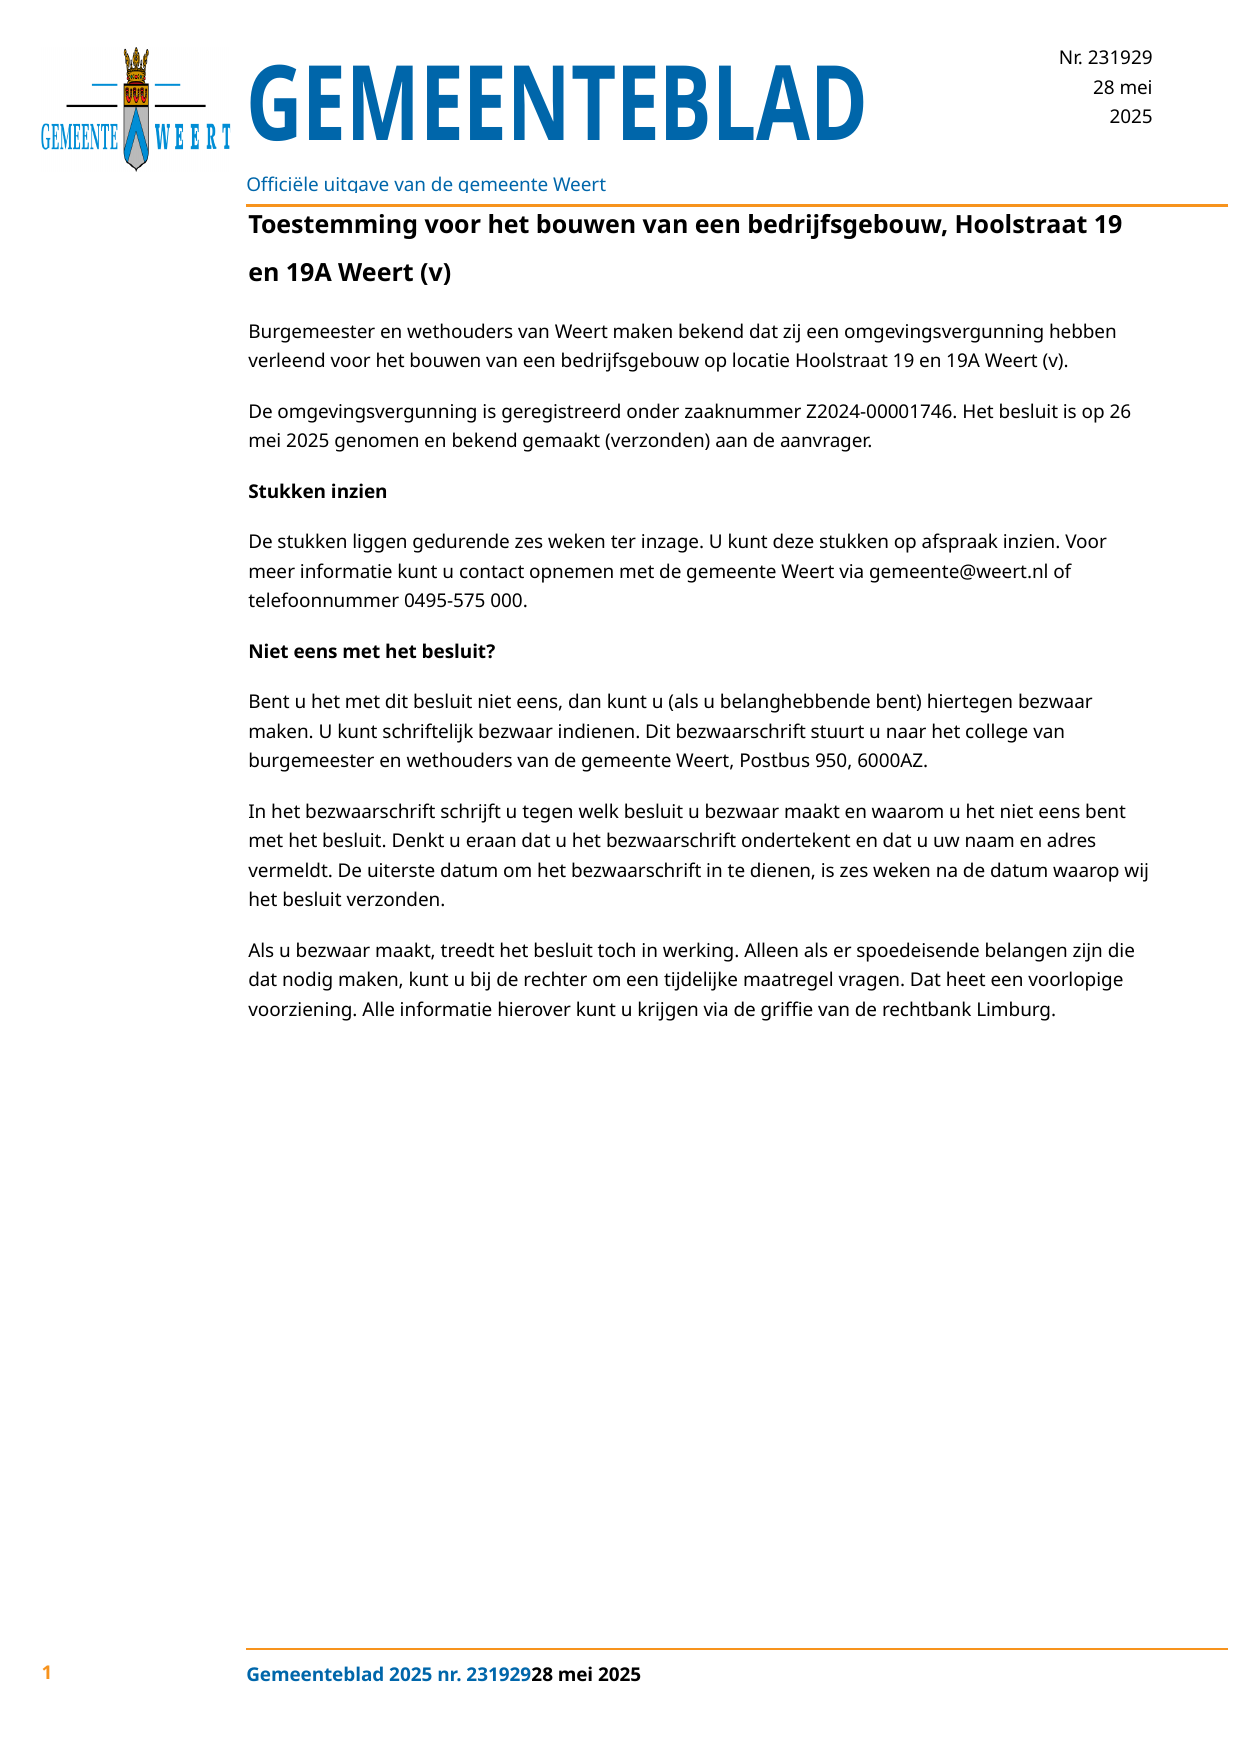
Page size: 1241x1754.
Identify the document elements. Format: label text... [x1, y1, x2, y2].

text Niet eens met het besluit? [248, 638, 1152, 664]
picture [41, 47, 231, 172]
text Bent u het met dit besluit niet eens, dan kunt u (als u belanghebbende bent) hiertegen bezwaar maken. U kunt schriftelijk bezwaar indienen. Dit bezwaarschrift stuurt u naar het college van burgemeester en wethouders van de gemeente Weert, Postbus 950, 6000AZ. [248, 688, 1152, 773]
text De stukken liggen gedurende zes weken ter inzage. U kunt deze stukken op afspraak inzien. Voor meer informatie kunt u contact opnemen met de gemeente Weert via gemeente@weert.nl of telefoonnummer 0495-575 000. [248, 528, 1152, 613]
text Stukken inzien [248, 478, 1152, 504]
text Toestemming voor het bouwen van een bedrijfsgebouw, Hoolstraat 19 en 19A Weert (v) [248, 207, 1152, 288]
text De omgevingsvergunning is geregistreerd onder zaaknummer Z2024-00001746. Het besluit is op 26 mei 2025 genomen en bekend gemaakt (verzonden) aan de aanvrager. [248, 398, 1152, 453]
text In het bezwaarschrift schrijft u tegen welk besluit u bezwaar maakt en waarom u het niet eens bent met het besluit. Denkt u eraan dat u het bezwaarschrift ondertekent en dat u uw naam en adres vermeldt. De uiterste datum om het bezwaarschrift in te dienen, is zes weken na de datum waarop wij het besluit verzonden. [248, 798, 1152, 912]
text Burgemeester en wethouders van Weert maken bekend dat zij een omgevingsvergunning hebben verleend voor het bouwen van een bedrijfsgebouw op locatie Hoolstraat 19 en 19A Weert (v). [248, 318, 1152, 373]
text Als u bezwaar maakt, treedt het besluit toch in werking. Alleen als er spoedeisende belangen zijn die dat nodig maken, kunt u bij de rechter om een tijdelijke maatregel vragen. Dat heet een voorlopige voorziening. Alle informatie hierover kunt u krijgen via de griffie van de rechtbank Limburg. [248, 937, 1152, 1022]
